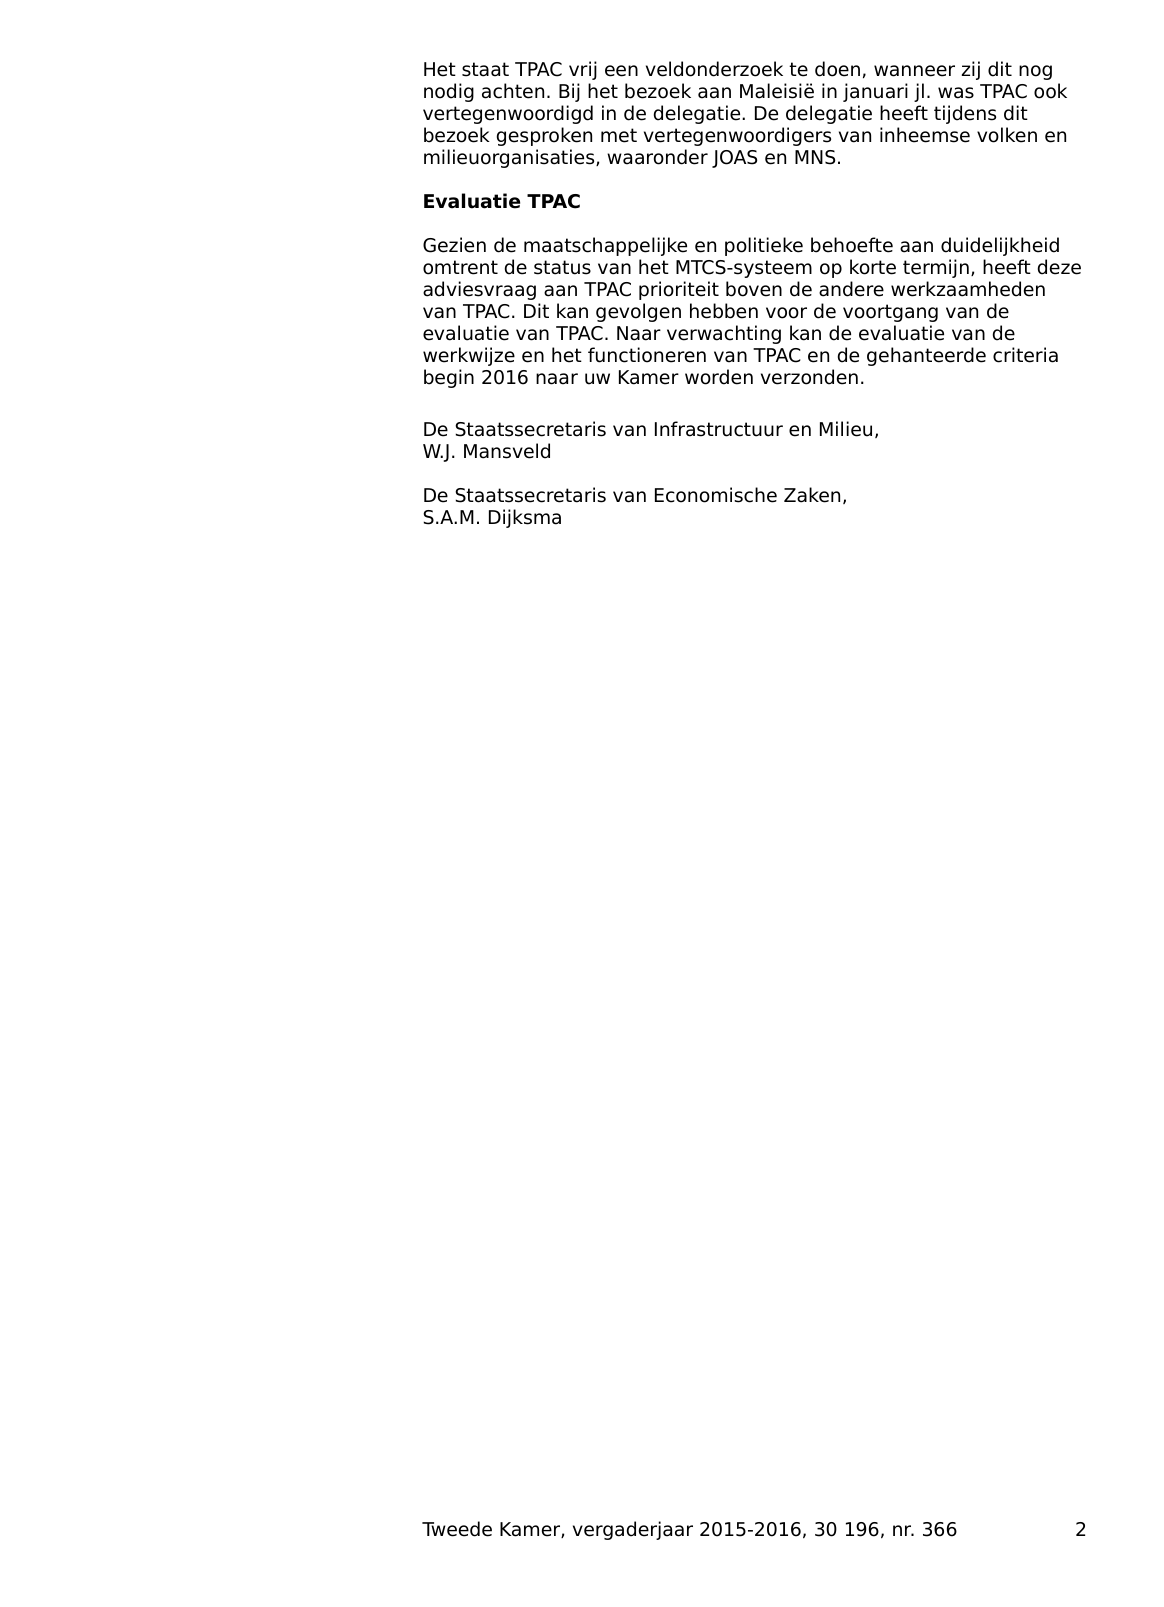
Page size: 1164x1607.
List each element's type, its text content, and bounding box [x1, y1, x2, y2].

subtitle Evaluatie TPAC [422, 191, 1087, 213]
text Gezien de maatschappelijke en politieke behoefte aan duidelijkheid omtrent de status van het MTCS-systeem op korte termijn, heeft deze adviesvraag aan TPAC prioriteit boven de andere werkzaamheden van TPAC. Dit kan gevolgen hebben voor de voortgang van de evaluatie van TPAC. Naar verwachting kan de evaluatie van de werkwijze en het functioneren van TPAC en de gehanteerde criteria begin 2016 naar uw Kamer worden verzonden. [422, 235, 1087, 389]
text De Staatssecretaris van Economische Zaken, S.A.M. Dijksma [422, 485, 1087, 529]
text Het staat TPAC vrij een veldonderzoek te doen, wanneer zij dit nog nodig achten. Bij het bezoek aan Maleisië in januari jl. was TPAC ook vertegenwoordigd in de delegatie. De delegatie heeft tijdens dit bezoek gesproken met vertegenwoordigers van inheemse volken en milieuorganisaties, waaronder JOAS en MNS. [422, 59, 1087, 169]
text De Staatssecretaris van Infrastructuur en Milieu, W.J. Mansveld [422, 419, 1087, 463]
